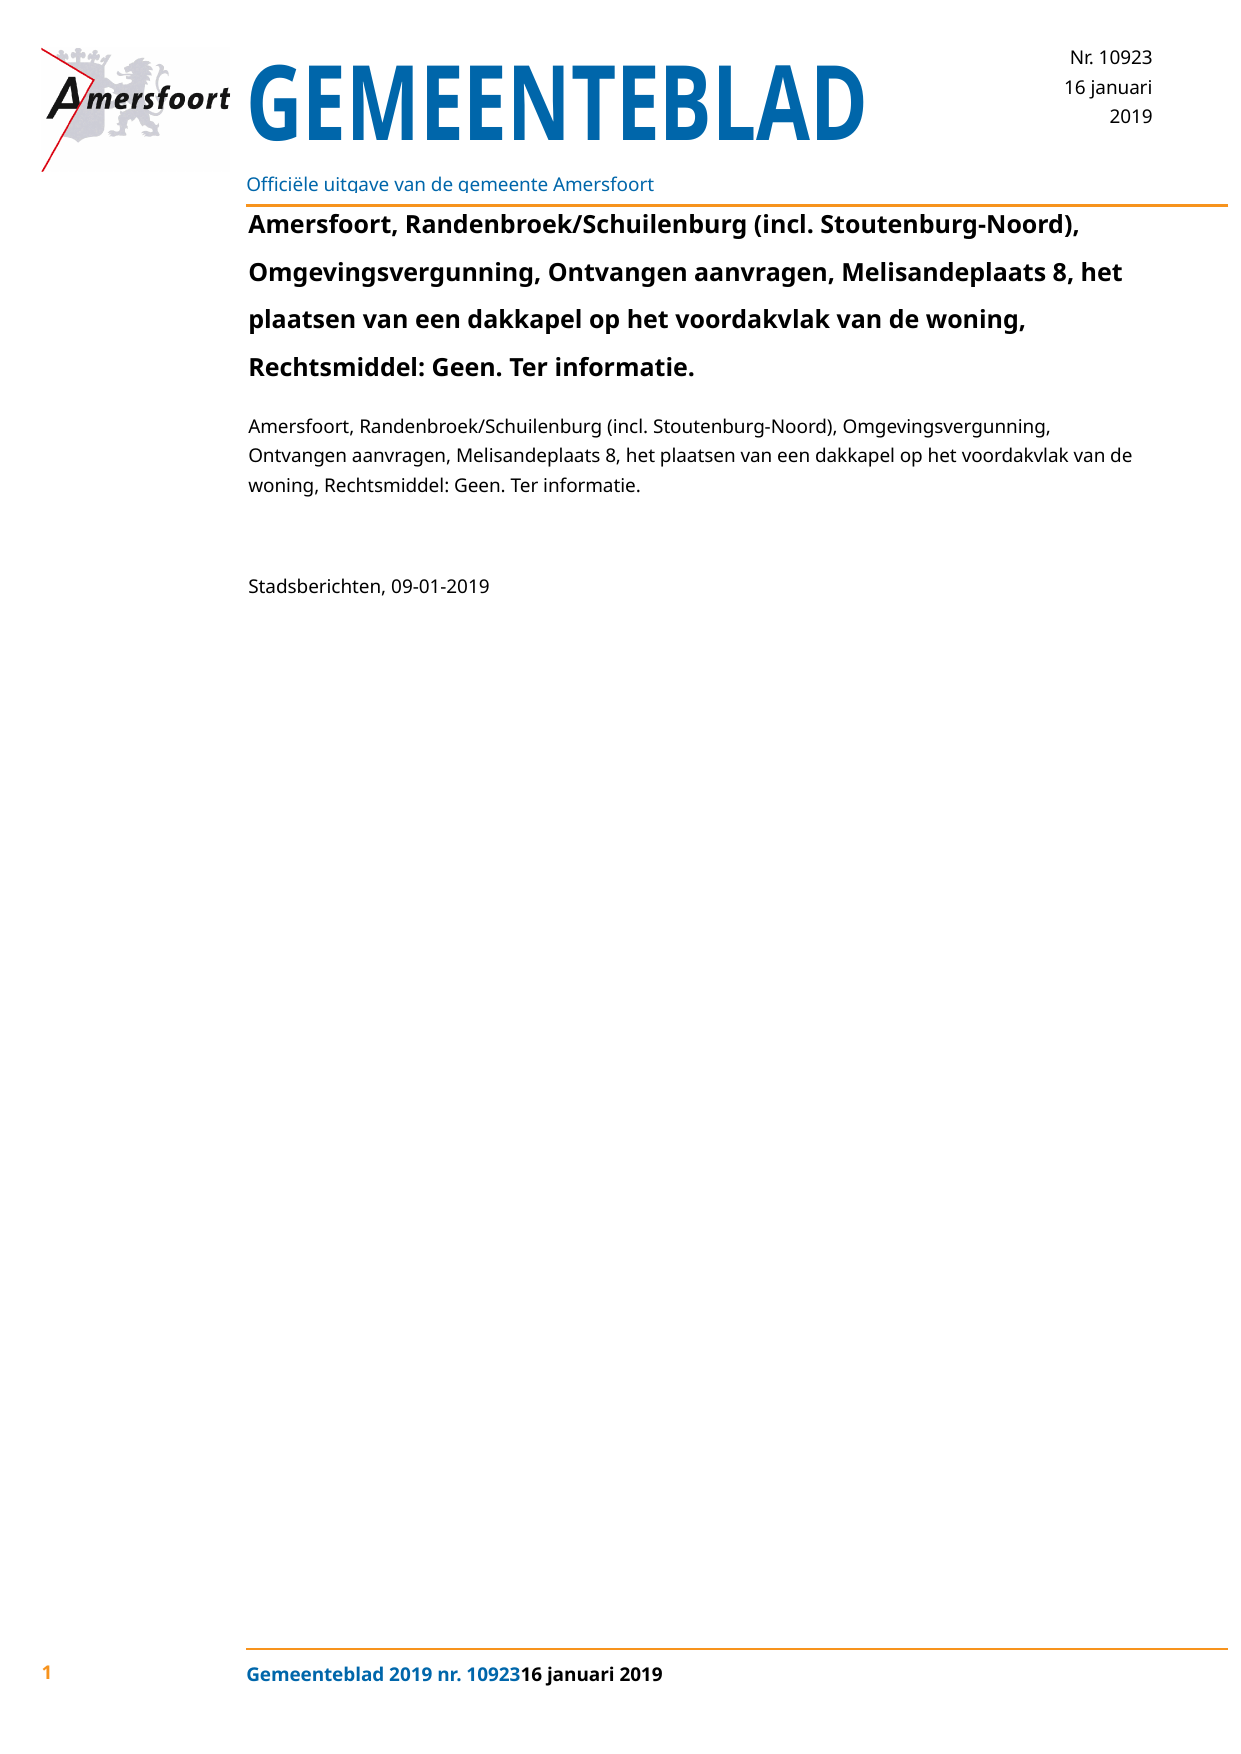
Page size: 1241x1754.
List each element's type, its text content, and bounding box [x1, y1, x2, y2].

picture [41, 47, 231, 172]
text Amersfoort, Randenbroek/Schuilenburg (incl. Stoutenburg-Noord), Omgevingsvergunning, Ontvangen aanvragen, Melisandeplaats 8, het plaatsen van een dakkapel op het voordakvlak van de woning, Rechtsmiddel: Geen. Ter informatie. [248, 207, 1152, 384]
text Amersfoort, Randenbroek/Schuilenburg (incl. Stoutenburg-Noord), Omgevingsvergunning, Ontvangen aanvragen, Melisandeplaats 8, het plaatsen van een dakkapel op het voordakvlak van de woning, Rechtsmiddel: Geen. Ter informatie. [248, 413, 1152, 498]
text Stadsberichten, 09-01-2019 [248, 573, 1152, 599]
